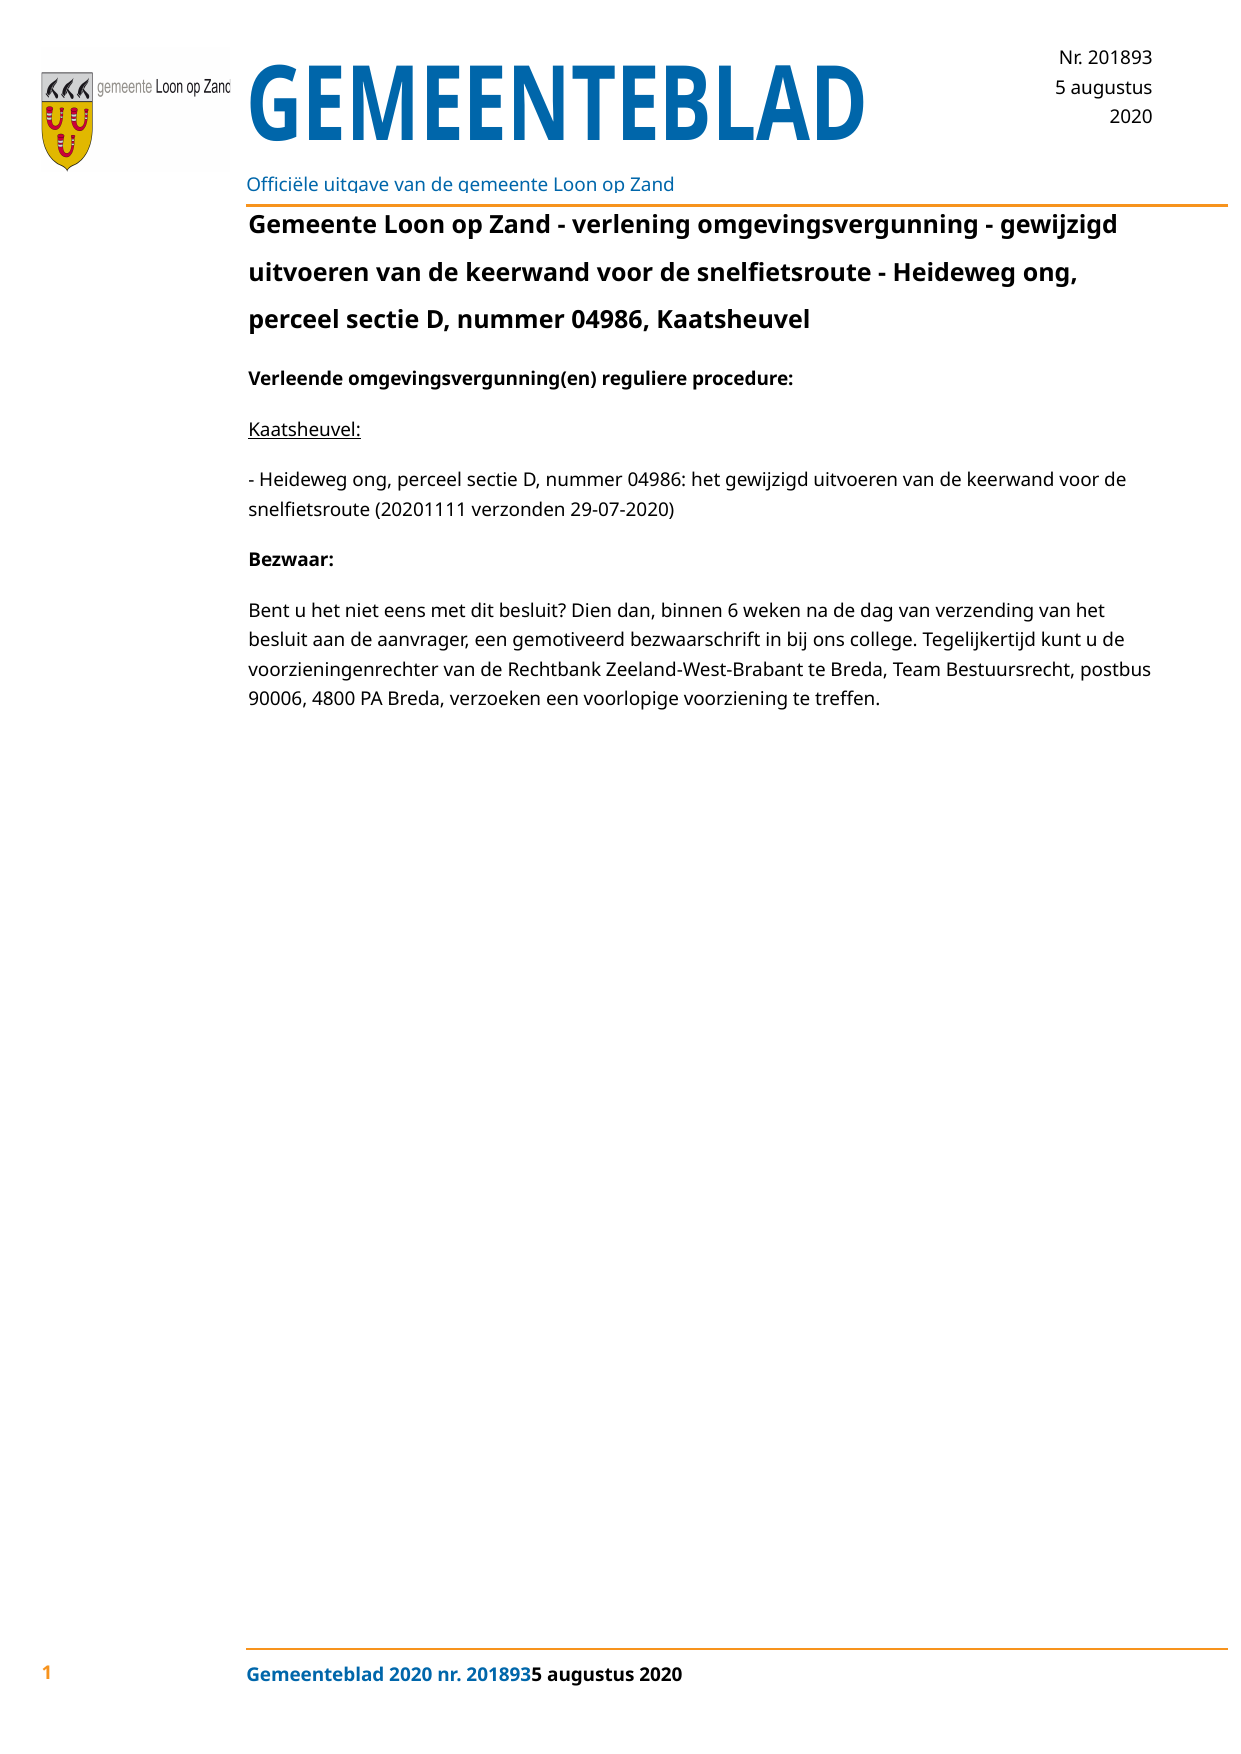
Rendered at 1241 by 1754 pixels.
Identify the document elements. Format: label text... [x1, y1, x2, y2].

text Verleende omgevingsvergunning(en) reguliere procedure: [248, 366, 1152, 391]
text Bezwaar: [248, 546, 1152, 572]
text Kaatsheuvel: [248, 416, 1152, 442]
picture [41, 47, 231, 172]
text - Heideweg ong, perceel sectie D, nummer 04986: het gewijzigd uitvoeren van de keerwand voor de snelfietsroute (20201111 verzonden 29-07-2020) [248, 466, 1152, 522]
text Gemeente Loon op Zand - verlening omgevingsvergunning - gewijzigd uitvoeren van de keerwand voor de snelfietsroute - Heideweg ong, perceel sectie D, nummer 04986, Kaatsheuvel [248, 207, 1152, 336]
text Bent u het niet eens met dit besluit? Dien dan, binnen 6 weken na de dag van verzending van het besluit aan de aanvrager, een gemotiveerd bezwaarschrift in bij ons college. Tegelijkertijd kunt u de voorzieningenrechter van de Rechtbank Zeeland-West-Brabant te Breda, Team Bestuursrecht, postbus 90006, 4800 PA Breda, verzoeken een voorlopige voorziening te treffen. [248, 597, 1152, 711]
